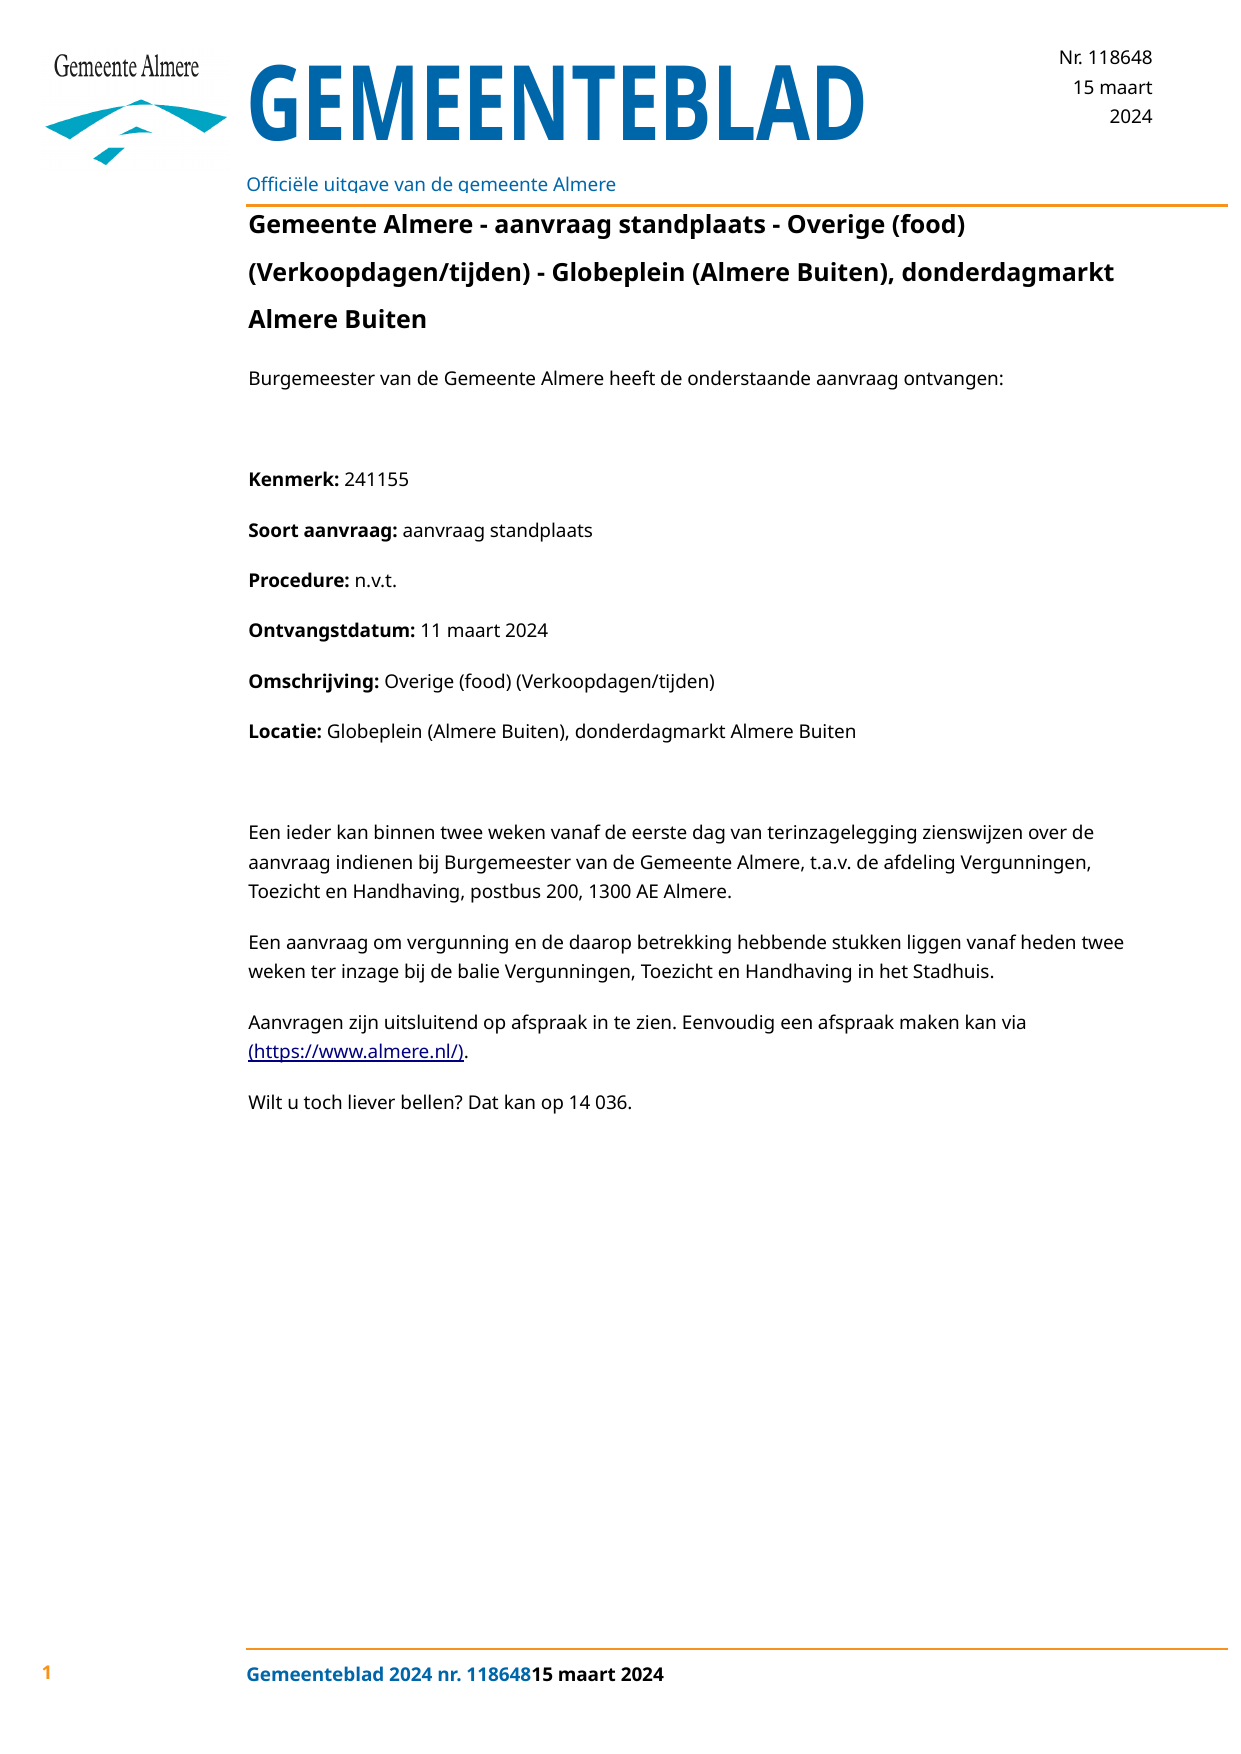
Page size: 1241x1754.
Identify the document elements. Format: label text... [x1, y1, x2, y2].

text Locatie: Globeplein (Almere Buiten), donderdagmarkt Almere Buiten [248, 718, 1152, 744]
text Gemeente Almere - aanvraag standplaats - Overige (food) (Verkoopdagen/tijden) - Globeplein (Almere Buiten), donderdagmarkt Almere Buiten [248, 207, 1152, 336]
text Aanvragen zijn uitsluitend op afspraak in te zien. Eenvoudig een afspraak maken kan via (https://www.almere.nl/). [248, 1009, 1152, 1064]
text Een ieder kan binnen twee weken vanaf de eerste dag van terinzagelegging zienswijzen over de aanvraag indienen bij Burgemeester van de Gemeente Almere, t.a.v. de afdeling Vergunningen, Toezicht en Handhaving, postbus 200, 1300 AE Almere. [248, 819, 1152, 904]
text Ontvangstdatum: 11 maart 2024 [248, 618, 1152, 643]
picture [41, 47, 231, 172]
text Soort aanvraag: aanvraag standplaats [248, 517, 1152, 542]
text Procedure: n.v.t. [248, 567, 1152, 593]
text Een aanvraag om vergunning en de daarop betrekking hebbende stukken liggen vanaf heden twee weken ter inzage bij de balie Vergunningen, Toezicht en Handhaving in het Stadhuis. [248, 929, 1152, 984]
text Burgemeester van de Gemeente Almere heeft de onderstaande aanvraag ontvangen: [248, 366, 1152, 391]
text Wilt u toch liever bellen? Dat kan op 14 036. [248, 1089, 1152, 1114]
text Omschrijving: Overige (food) (Verkoopdagen/tijden) [248, 668, 1152, 694]
text Kenmerk: 241155 [248, 466, 1152, 492]
